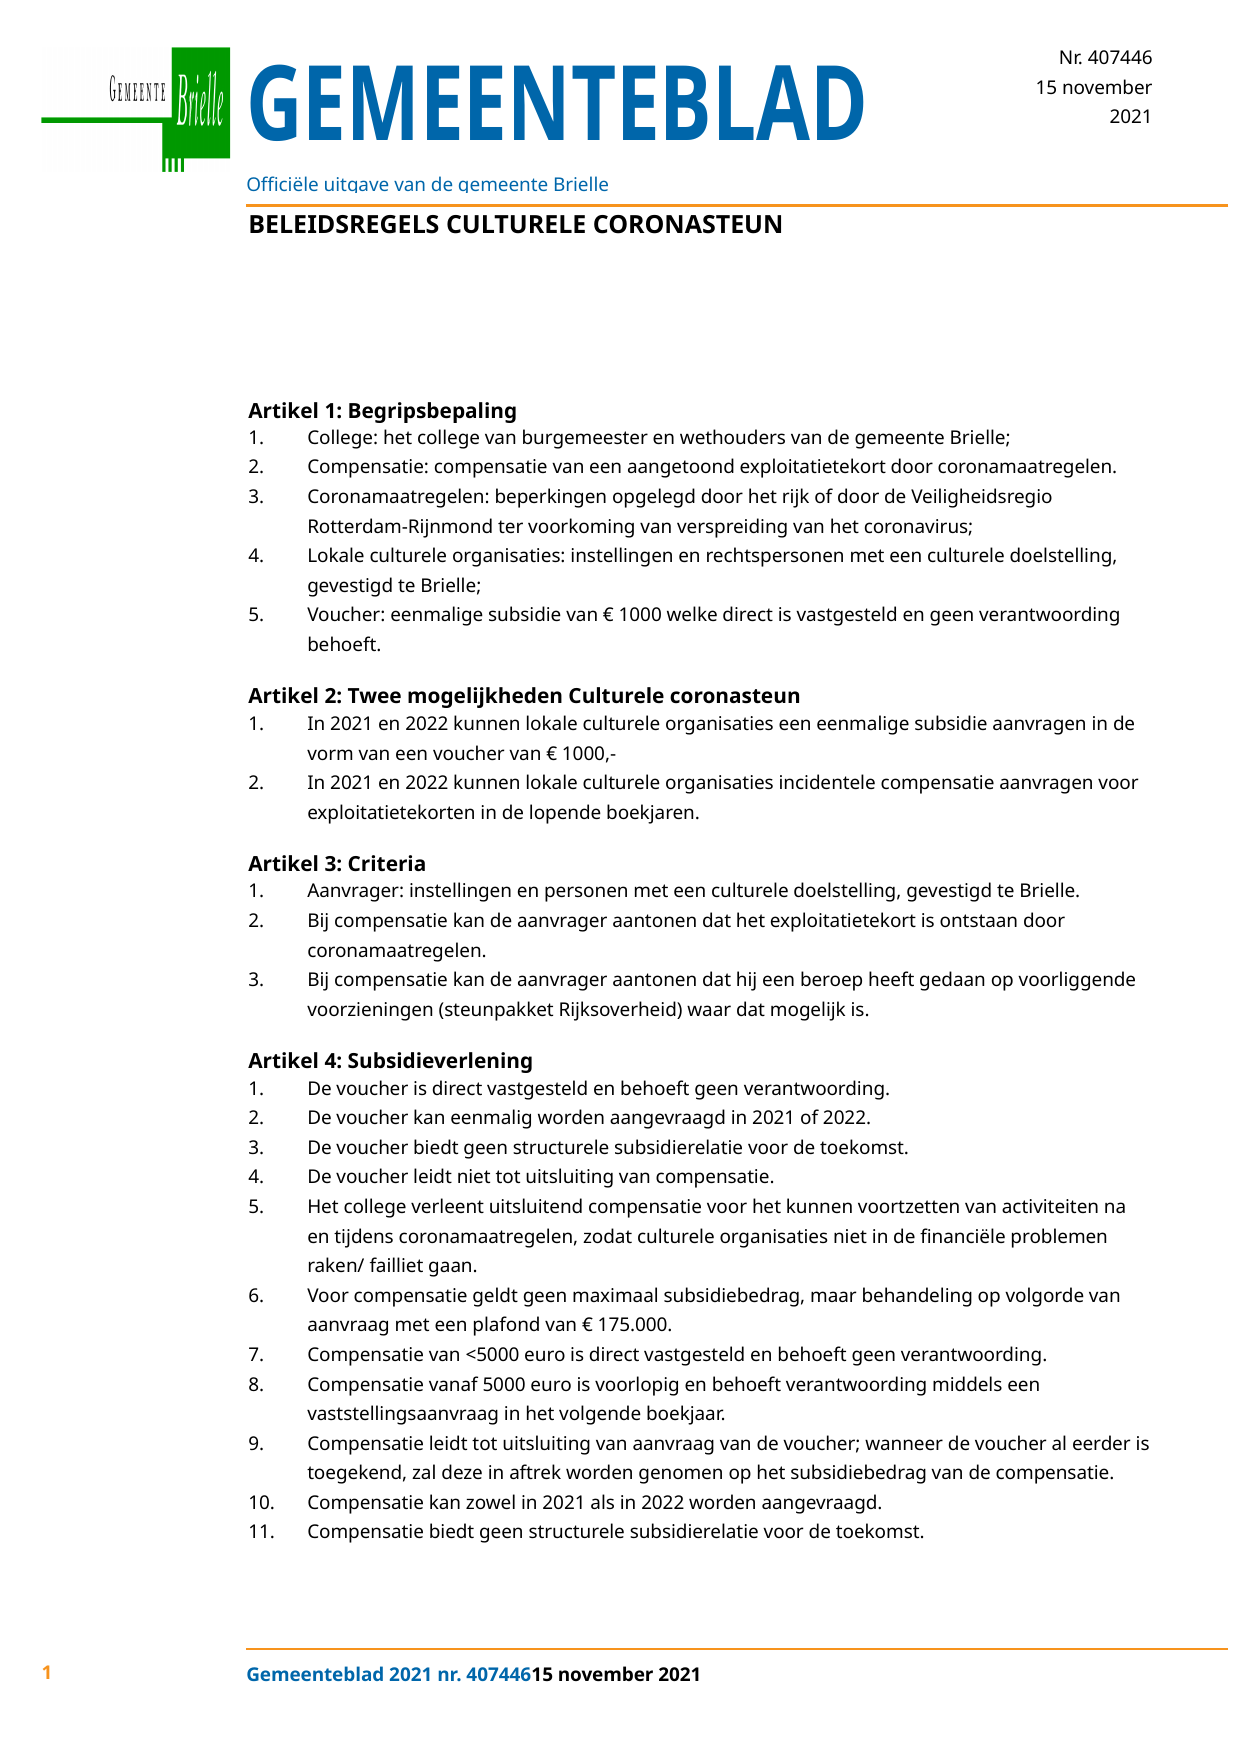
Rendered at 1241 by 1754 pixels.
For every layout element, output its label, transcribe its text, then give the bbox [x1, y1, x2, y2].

list Compensatie leidt tot uitsluiting van aanvraag van de voucher; wanneer de voucher al eerder is toegekend, zal deze in aftrek worden genomen op het subsidiebedrag van de compensatie. [248, 1430, 1152, 1485]
list In 2021 en 2022 kunnen lokale culturele organisaties incidentele compensatie aanvragen voor exploitatietekorten in de lopende boekjaren. [248, 769, 1152, 824]
list De voucher biedt geen structurele subsidierelatie voor de toekomst. [248, 1134, 1152, 1160]
list De voucher leidt niet tot uitsluiting van compensatie. [248, 1164, 1152, 1189]
text Artikel 1: Begripsbepaling [248, 396, 1152, 424]
text Artikel 3: Criteria [248, 849, 1152, 878]
picture [41, 47, 231, 172]
list Bij compensatie kan de aanvrager aantonen dat het exploitatietekort is ontstaan door coronamaatregelen. [248, 907, 1152, 963]
text Artikel 4: Subsidieverlening [248, 1046, 1152, 1075]
list Bij compensatie kan de aanvrager aantonen dat hij een beroep heeft gedaan op voorliggende voorzieningen (steunpakket Rijksoverheid) waar dat mogelijk is. [248, 966, 1152, 1022]
list Lokale culturele organisaties: instellingen en rechtspersonen met een culturele doelstelling, gevestigd te Brielle; [248, 542, 1152, 598]
list De voucher is direct vastgesteld en behoeft geen verantwoording. [248, 1075, 1152, 1101]
list Voor compensatie geldt geen maximaal subsidiebedrag, maar behandeling op volgorde van aanvraag met een plafond van € 175.000. [248, 1282, 1152, 1337]
list Aanvrager: instellingen en personen met een culturele doelstelling, gevestigd te Brielle. [248, 878, 1152, 903]
list De voucher kan eenmalig worden aangevraagd in 2021 of 2022. [248, 1104, 1152, 1130]
list Het college verleent uitsluitend compensatie voor het kunnen voortzetten van activiteiten na en tijdens coronamaatregelen, zodat culturele organisaties niet in de financiële problemen raken/ failliet gaan. [248, 1193, 1152, 1278]
list Compensatie: compensatie van een aangetoond exploitatietekort door coronamaatregelen. [248, 454, 1152, 479]
text BELEIDSREGELS CULTURELE CORONASTEUN [248, 207, 1152, 241]
list Compensatie biedt geen structurele subsidierelatie voor de toekomst. [248, 1519, 1152, 1544]
list Compensatie vanaf 5000 euro is voorlopig en behoeft verantwoording middels een vaststellingsaanvraag in het volgende boekjaar. [248, 1371, 1152, 1426]
list College: het college van burgemeester en wethouders van de gemeente Brielle; [248, 424, 1152, 450]
list Compensatie van <5000 euro is direct vastgesteld en behoeft geen verantwoording. [248, 1341, 1152, 1367]
list Voucher: eenmalige subsidie van € 1000 welke direct is vastgesteld en geen verantwoording behoeft. [248, 602, 1152, 657]
list Coronamaatregelen: beperkingen opgelegd door het rijk of door de Veiligheidsregio Rotterdam-Rijnmond ter voorkoming van verspreiding van het coronavirus; [248, 483, 1152, 539]
text Artikel 2: Twee mogelijkheden Culturele coronasteun [248, 682, 1152, 710]
list In 2021 en 2022 kunnen lokale culturele organisaties een eenmalige subsidie aanvragen in de vorm van een voucher van € 1000,- [248, 710, 1152, 765]
list Compensatie kan zowel in 2021 als in 2022 worden aangevraagd. [248, 1489, 1152, 1515]
